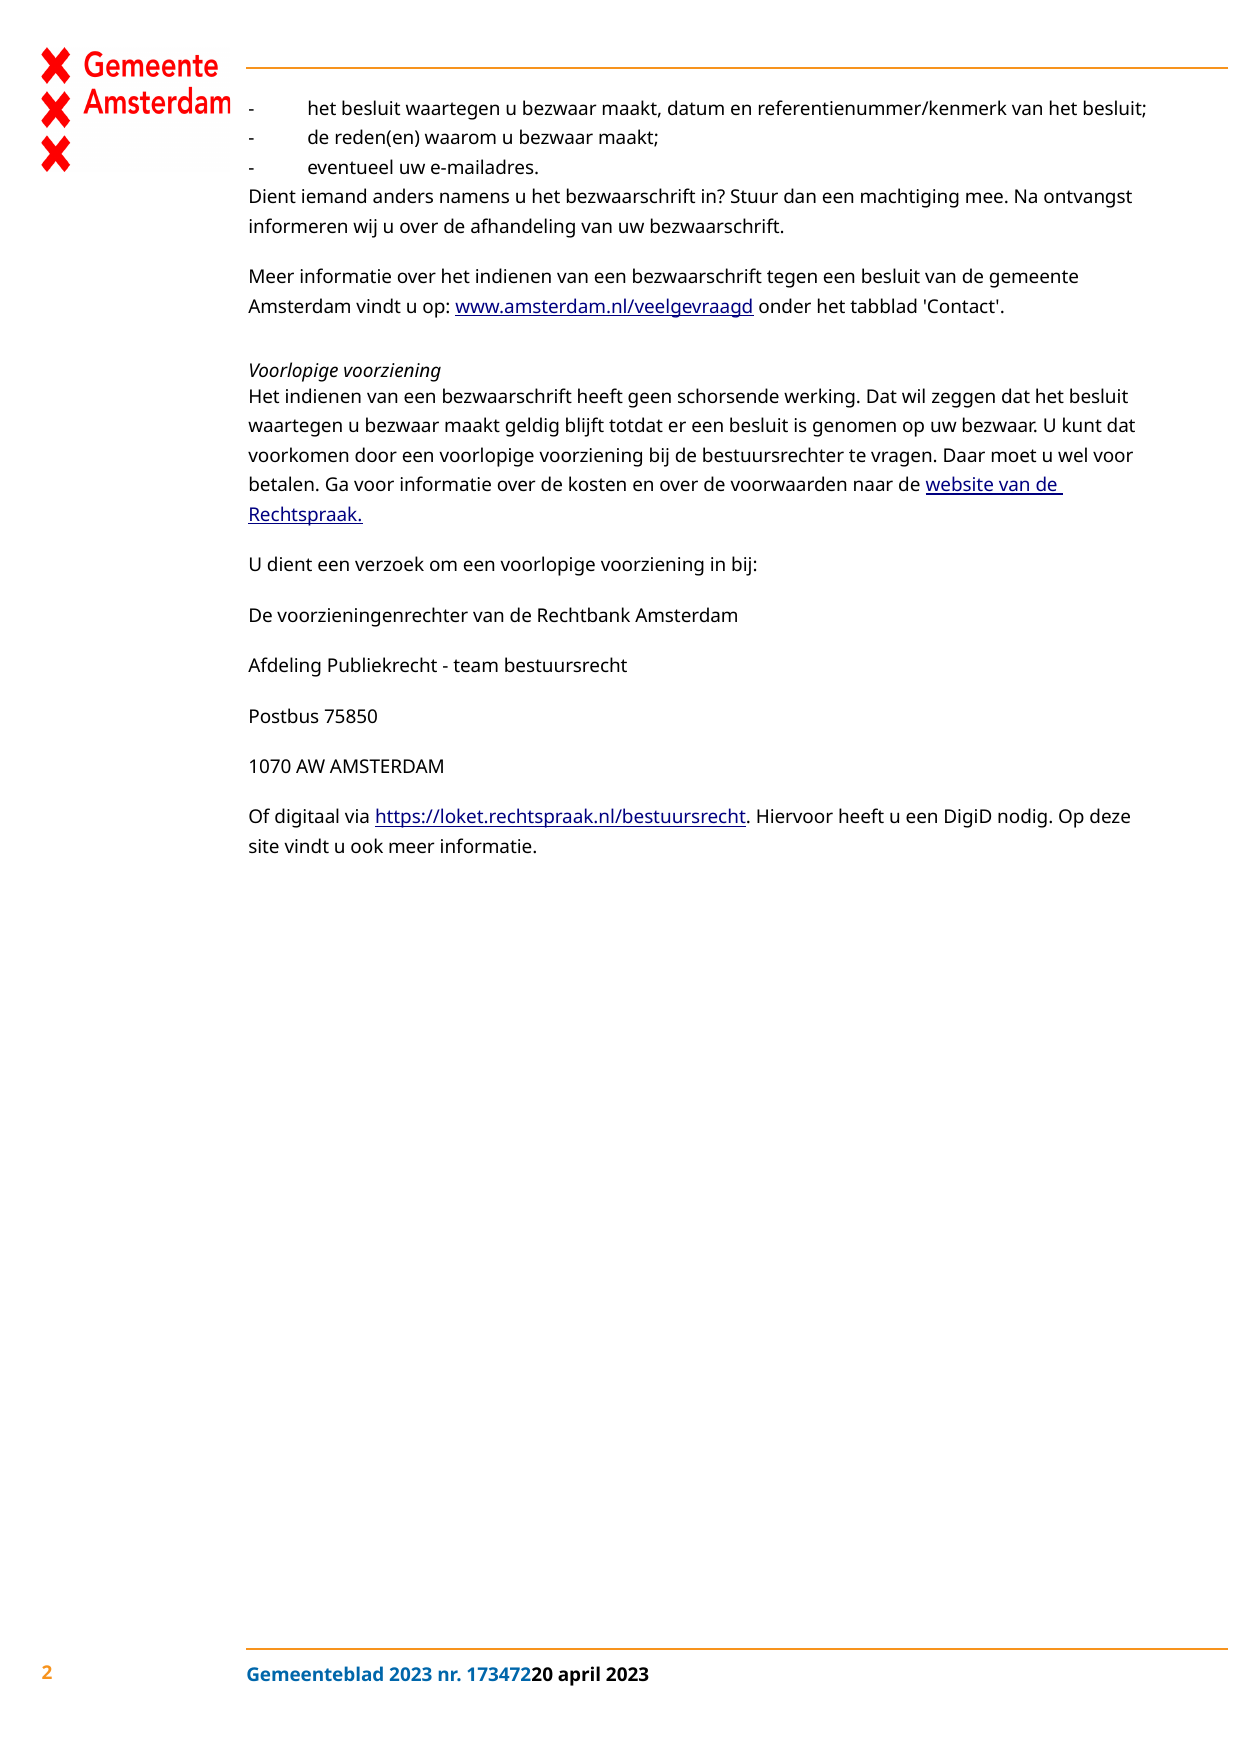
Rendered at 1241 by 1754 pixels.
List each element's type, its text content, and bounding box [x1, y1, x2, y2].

text 1070 AW AMSTERDAM [248, 753, 1152, 779]
text Dient iemand anders namens u het bezwaarschrift in? Stuur dan een machtiging mee. Na ontvangst informeren wij u over de afhandeling van uw bezwaarschrift. [248, 183, 1152, 239]
picture [41, 47, 231, 172]
text De voorzieningenrechter van de Rechtbank Amsterdam [248, 602, 1152, 628]
text Afdeling Publiekrecht - team bestuursrecht [248, 652, 1152, 678]
text Of digitaal via https://loket.rechtspraak.nl/bestuursrecht. Hiervoor heeft u een DigiD nodig. Op deze site vindt u ook meer informatie. [248, 804, 1152, 859]
text Postbus 75850 [248, 703, 1152, 728]
list de reden(en) waarom u bezwaar maakt; [248, 124, 1152, 150]
list eventueel uw e-mailadres. [248, 154, 1152, 180]
text U dient een verzoek om een voorlopige voorziening in bij: [248, 552, 1152, 577]
text Meer informatie over het indienen van een bezwaarschrift tegen een besluit van de gemeente Amsterdam vindt u op: www.amsterdam.nl/veelgevraagd onder het tabblad 'Contact'. [248, 263, 1152, 319]
list het besluit waartegen u bezwaar maakt, datum en referentienummer/kenmerk van het besluit; [248, 95, 1152, 121]
text Het indienen van een bezwaarschrift heeft geen schorsende werking. Dat wil zeggen dat het besluit waartegen u bezwaar maakt geldig blijft totdat er een besluit is genomen op uw bezwaar. U kunt dat voorkomen door een voorlopige voorziening bij de bestuursrechter te vragen. Daar moet u wel voor betalen. Ga voor informatie over de kosten en over de voorwaarden naar de website van de Rechtspraak. [248, 383, 1152, 527]
text Voorlopige voorziening [248, 357, 1152, 383]
